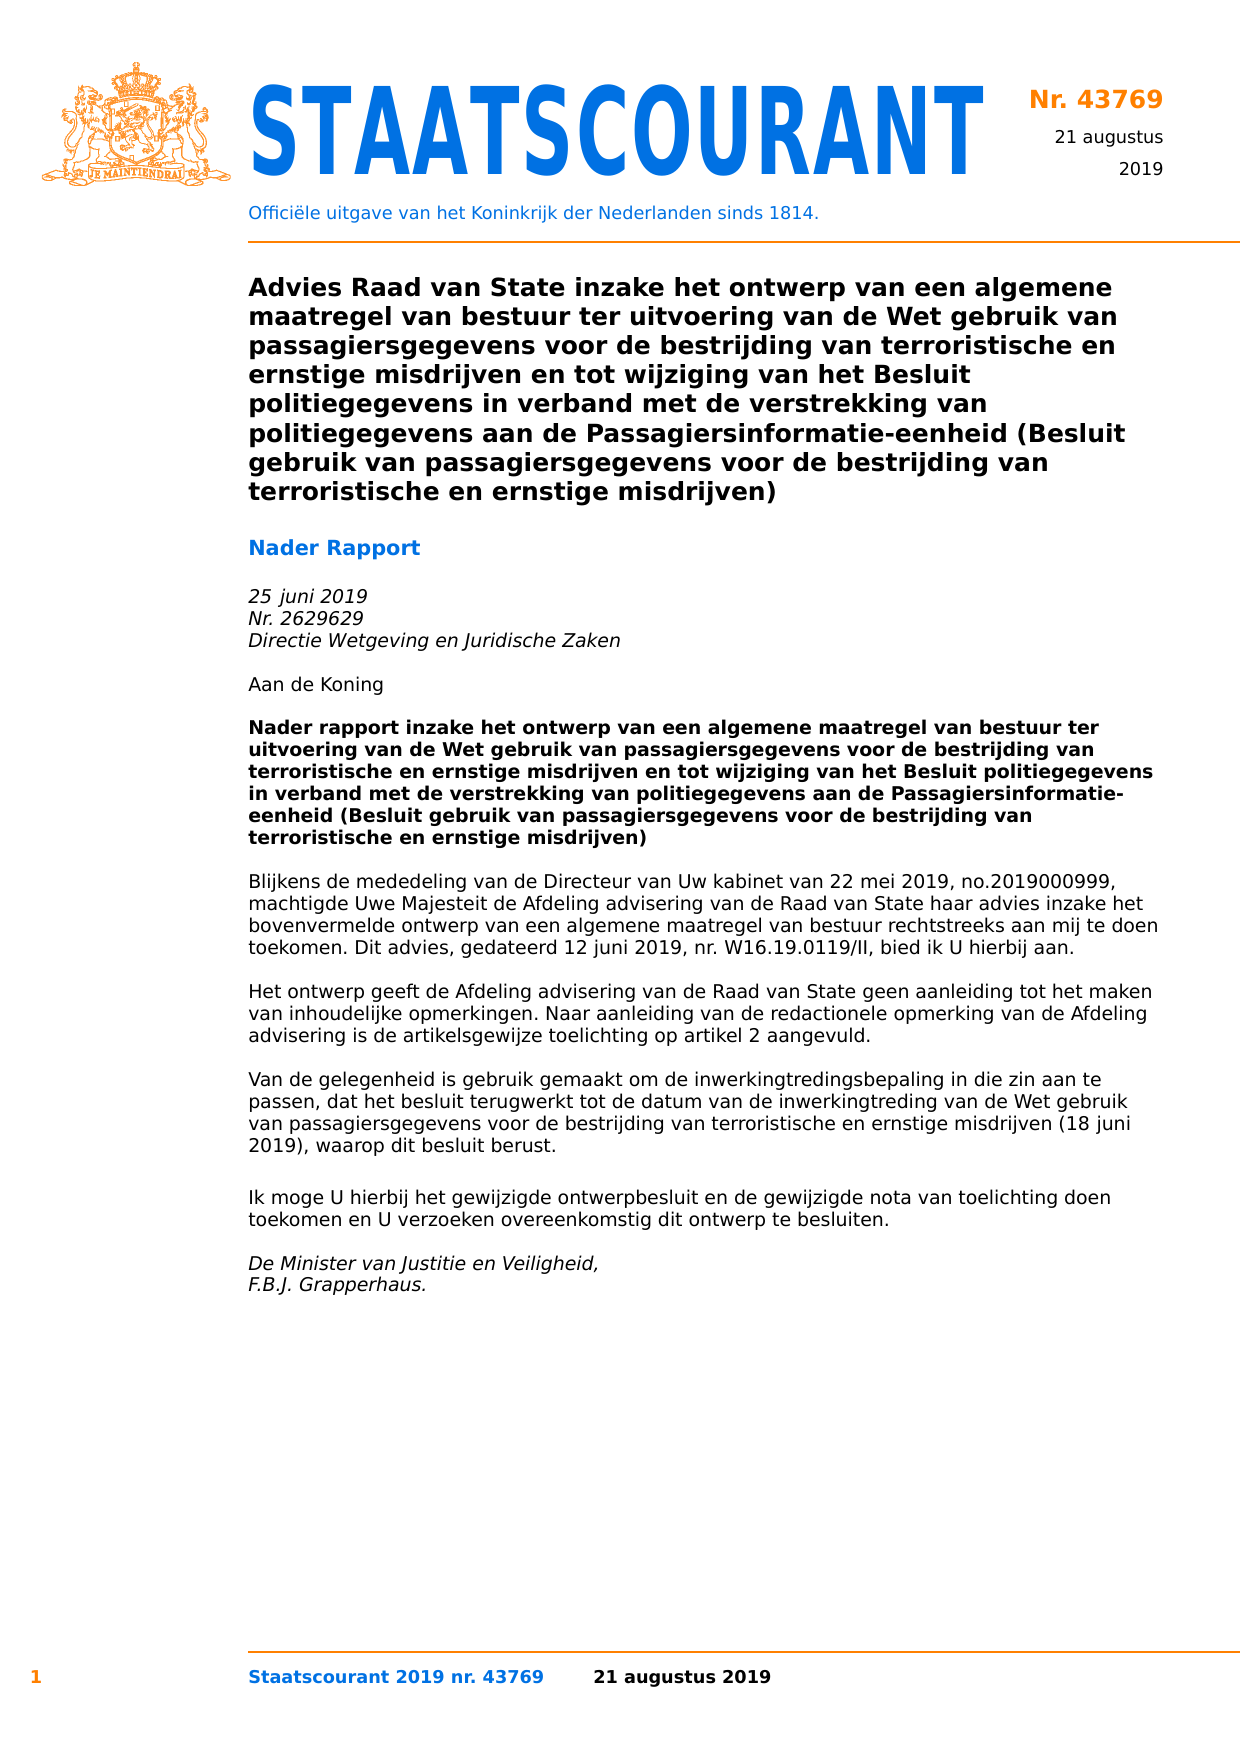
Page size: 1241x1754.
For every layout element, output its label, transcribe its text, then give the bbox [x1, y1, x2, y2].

table_cell Officiële uitgave van het Koninkrijk der Nederlanden sinds 1814. [248, 203, 1240, 241]
table_header [25, 62, 248, 241]
text Blijkens de mededeling van de Directeur van Uw kabinet van 22 mei 2019, no.2019000999, machtigde Uwe Majesteit de Afdeling advisering van de Raad van State haar advies inzake het bovenvermelde ontwerp van een algemene maatregel van bestuur rechtstreeks aan mij te doen toekomen. Dit advies, gedateerd 12 juni 2019, nr. W16.19.0119/II, bied ik U hierbij aan. [248, 871, 1163, 959]
table_header STAATSCOURANT [248, 62, 998, 203]
text Ik moge U hierbij het gewijzigde ontwerpbesluit en de gewijzigde nota van toelichting doen toekomen en U verzoeken overeenkomstig dit ontwerp te besluiten. [248, 1187, 1163, 1231]
subtitle Advies Raad van State inzake het ontwerp van een algemene maatregel van bestuur ter uitvoering van de Wet gebruik van passagiersgegevens voor de bestrijding van terroristische en ernstige misdrijven en tot wijziging van het Besluit politiegegevens in verband met de verstrekking van politiegegevens aan de Passagiersinformatie-eenheid (Besluit gebruik van passagiersgegevens voor de bestrijding van terroristische en ernstige misdrijven) [248, 273, 1163, 506]
picture [41, 62, 231, 186]
subtitle Nader Rapport [248, 536, 1163, 561]
text De Minister van Justitie en Veiligheid, F.B.J. Grapperhaus. [248, 1252, 1163, 1296]
text Aan de Koning [248, 673, 1163, 695]
text Het ontwerp geeft de Afdeling advisering van de Raad van State geen aanleiding tot het maken van inhoudelijke opmerkingen. Naar aanleiding van de redactionele opmerking van de Afdeling advisering is de artikelsgewijze toelichting op artikel 2 aangevuld. [248, 981, 1163, 1047]
table_cell 21 augustus [998, 121, 1240, 153]
text Nader rapport inzake het ontwerp van een algemene maatregel van bestuur ter uitvoering van de Wet gebruik van passagiersgegevens voor de bestrijding van terroristische en ernstige misdrijven en tot wijziging van het Besluit politiegegevens in verband met de verstrekking van politiegegevens aan de Passagiersinformatie-eenheid (Besluit gebruik van passagiersgegevens voor de bestrijding van terroristische en ernstige misdrijven) [248, 717, 1163, 849]
text 25 juni 2019 [248, 586, 1163, 608]
text Van de gelegenheid is gebruik gemaakt om de inwerkingtredingsbepaling in die zin aan te passen, dat het besluit terugwerkt tot de datum van de inwerkingtreding van de Wet gebruik van passagiersgegevens voor de bestrijding van terroristische en ernstige misdrijven (18 juni 2019), waarop dit besluit berust. [248, 1069, 1163, 1157]
table_cell 2019 [998, 153, 1240, 203]
table_header Nr. 43769 [998, 62, 1240, 121]
text Directie Wetgeving en Juridische Zaken [248, 629, 1163, 652]
text Nr. 2629629 [248, 608, 1163, 629]
